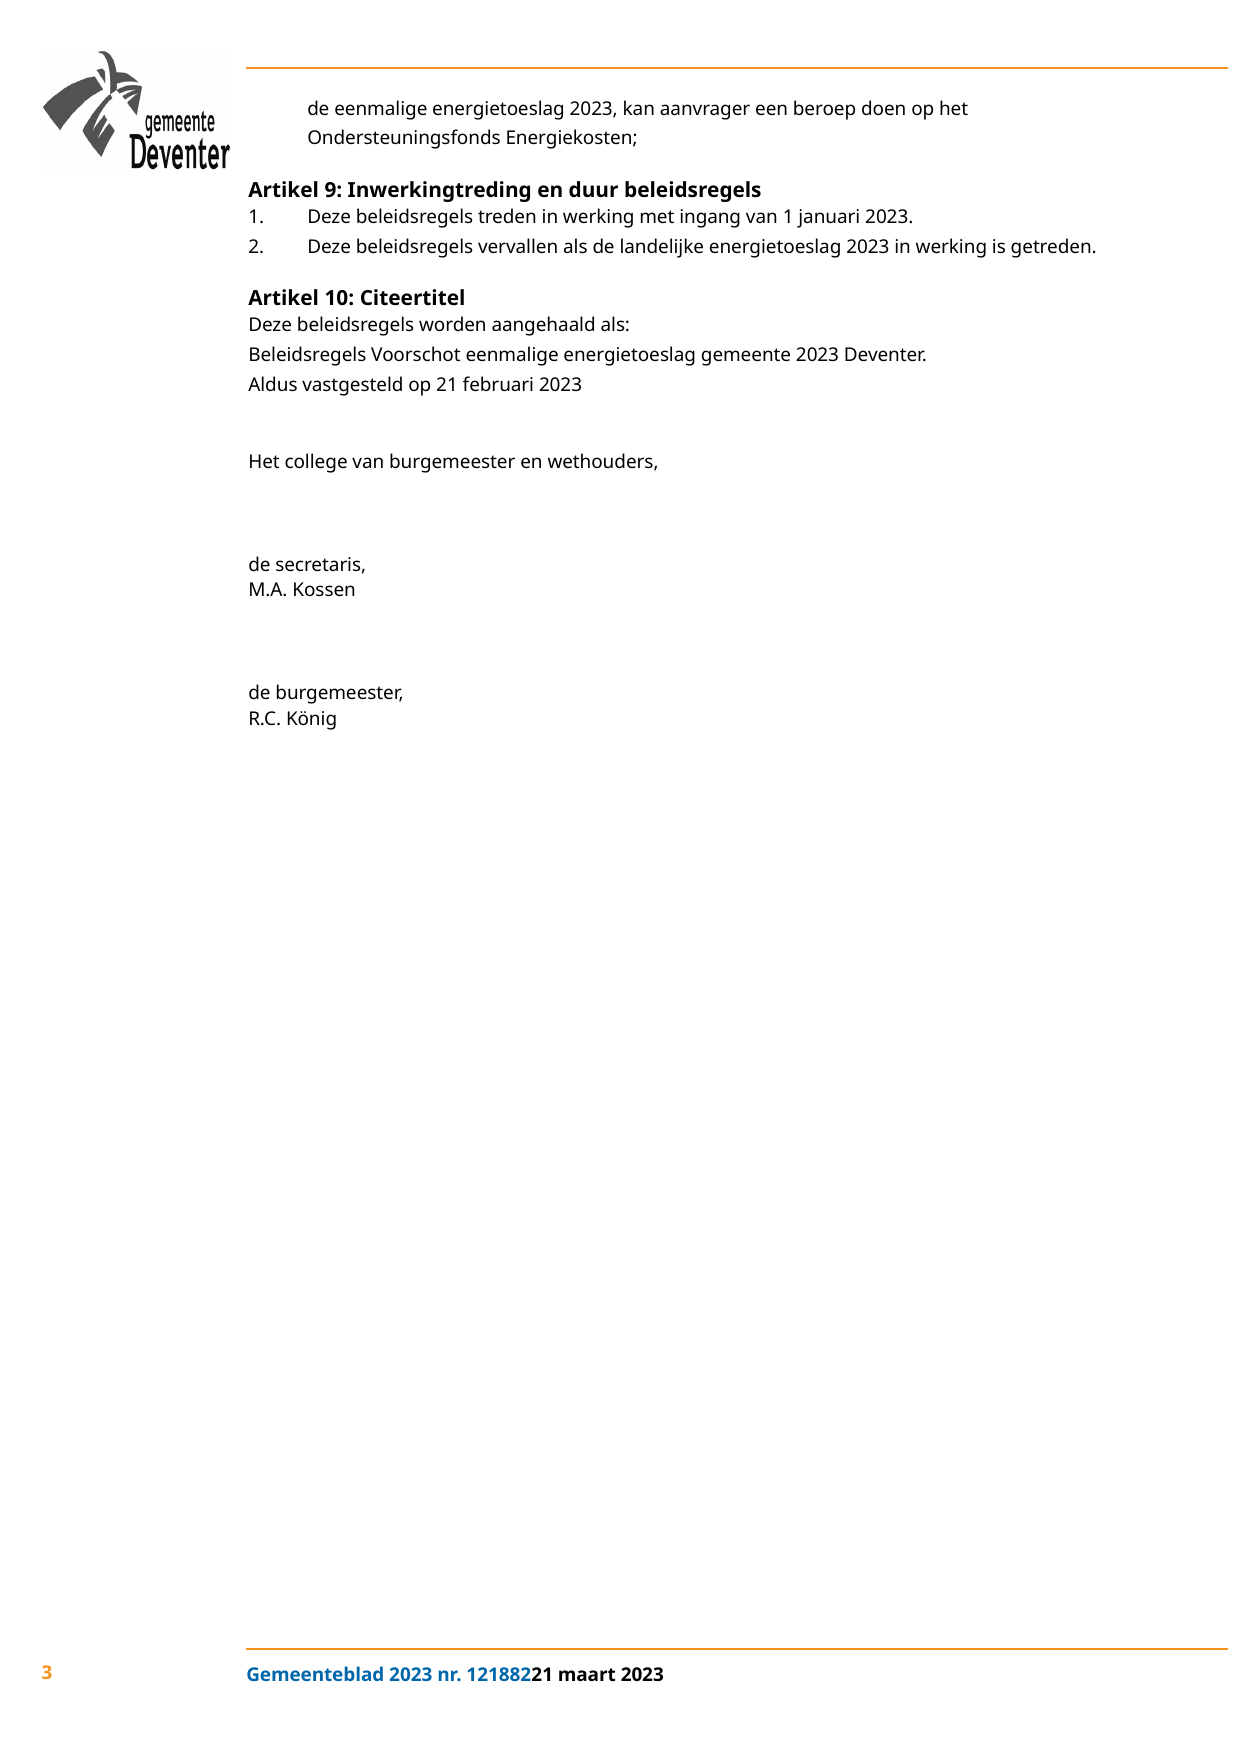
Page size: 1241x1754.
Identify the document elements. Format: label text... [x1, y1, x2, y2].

text Deze beleidsregels worden aangehaald als: [248, 312, 1152, 337]
list de eenmalige energietoeslag 2023, kan aanvrager een beroep doen op het Ondersteuningsfonds Energiekosten; [248, 95, 1152, 150]
picture [41, 47, 231, 172]
text de burgemeester, [248, 679, 1152, 705]
text Het college van burgemeester en wethouders, [248, 448, 1152, 474]
text de secretaris, [248, 551, 1152, 577]
list Deze beleidsregels vervallen als de landelijke energietoeslag 2023 in werking is getreden. [248, 233, 1152, 258]
text Aldus vastgesteld op 21 februari 2023 [248, 371, 1152, 397]
text R.C. König [248, 705, 1152, 731]
list Deze beleidsregels treden in werking met ingang van 1 januari 2023. [248, 203, 1152, 229]
text Beleidsregels Voorschot eenmalige energietoeslag gemeente 2023 Deventer. [248, 341, 1152, 367]
text Artikel 10: Citeertitel [248, 283, 1152, 312]
text Artikel 9: Inwerkingtreding en duur beleidsregels [248, 175, 1152, 203]
text M.A. Kossen [248, 577, 1152, 602]
